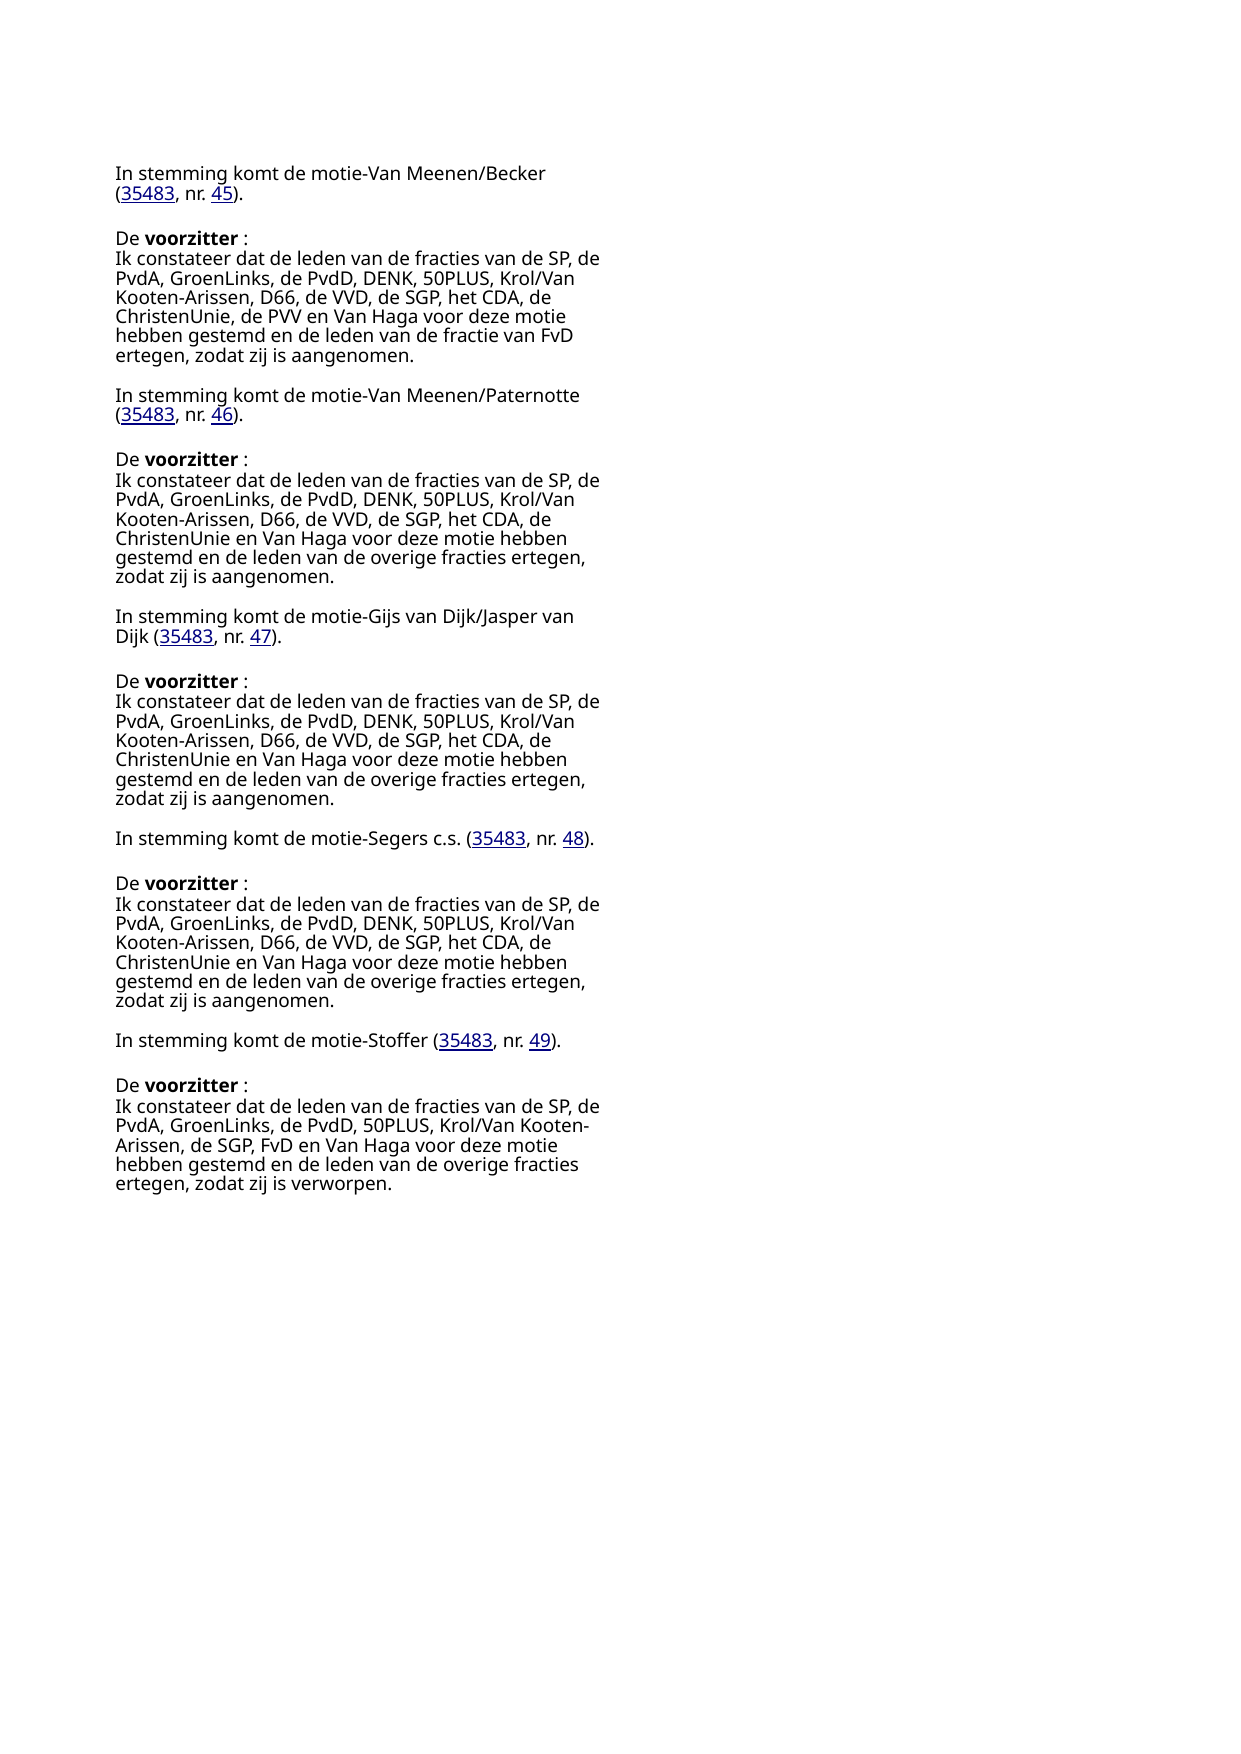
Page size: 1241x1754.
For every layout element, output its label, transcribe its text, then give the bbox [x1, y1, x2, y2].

text Ik constateer dat de leden van de fracties van de SP, de PvdA, GroenLinks, de PvdD, DENK, 50PLUS, Krol/Van Kooten-Arissen, D66, de VVD, de SGP, het CDA, de ChristenUnie en Van Haga voor deze motie hebben gestemd en de leden van de overige fracties ertegen, zodat zij is aangenomen. [115, 693, 605, 809]
text De voorzitter : [115, 668, 605, 693]
text In stemming komt de motie-Van Meenen/Becker (35483, nr. 45). [115, 165, 605, 204]
text In stemming komt de motie-Gijs van Dijk/Jasper van Dijk (35483, nr. 47). [115, 608, 605, 647]
text De voorzitter : [115, 446, 605, 472]
text In stemming komt de motie-Segers c.s. (35483, nr. 48). [115, 830, 605, 849]
text Ik constateer dat de leden van de fracties van de SP, de PvdA, GroenLinks, de PvdD, DENK, 50PLUS, Krol/Van Kooten-Arissen, D66, de VVD, de SGP, het CDA, de ChristenUnie, de PVV en Van Haga voor deze motie hebben gestemd en de leden van de fractie van FvD ertegen, zodat zij is aangenomen. [115, 250, 605, 366]
text De voorzitter : [115, 225, 605, 250]
text Ik constateer dat de leden van de fracties van de SP, de PvdA, GroenLinks, de PvdD, DENK, 50PLUS, Krol/Van Kooten-Arissen, D66, de VVD, de SGP, het CDA, de ChristenUnie en Van Haga voor deze motie hebben gestemd en de leden van de overige fracties ertegen, zodat zij is aangenomen. [115, 472, 605, 588]
text De voorzitter : [115, 870, 605, 896]
text Ik constateer dat de leden van de fracties van de SP, de PvdA, GroenLinks, de PvdD, 50PLUS, Krol/Van Kooten-Arissen, de SGP, FvD en Van Haga voor deze motie hebben gestemd en de leden van de overige fracties ertegen, zodat zij is verworpen. [115, 1098, 605, 1194]
text In stemming komt de motie-Van Meenen/Paternotte (35483, nr. 46). [115, 387, 605, 425]
text Ik constateer dat de leden van de fracties van de SP, de PvdA, GroenLinks, de PvdD, DENK, 50PLUS, Krol/Van Kooten-Arissen, D66, de VVD, de SGP, het CDA, de ChristenUnie en Van Haga voor deze motie hebben gestemd en de leden van de overige fracties ertegen, zodat zij is aangenomen. [115, 896, 605, 1011]
text In stemming komt de motie-Stoffer (35483, nr. 49). [115, 1032, 605, 1052]
text De voorzitter : [115, 1072, 605, 1098]
